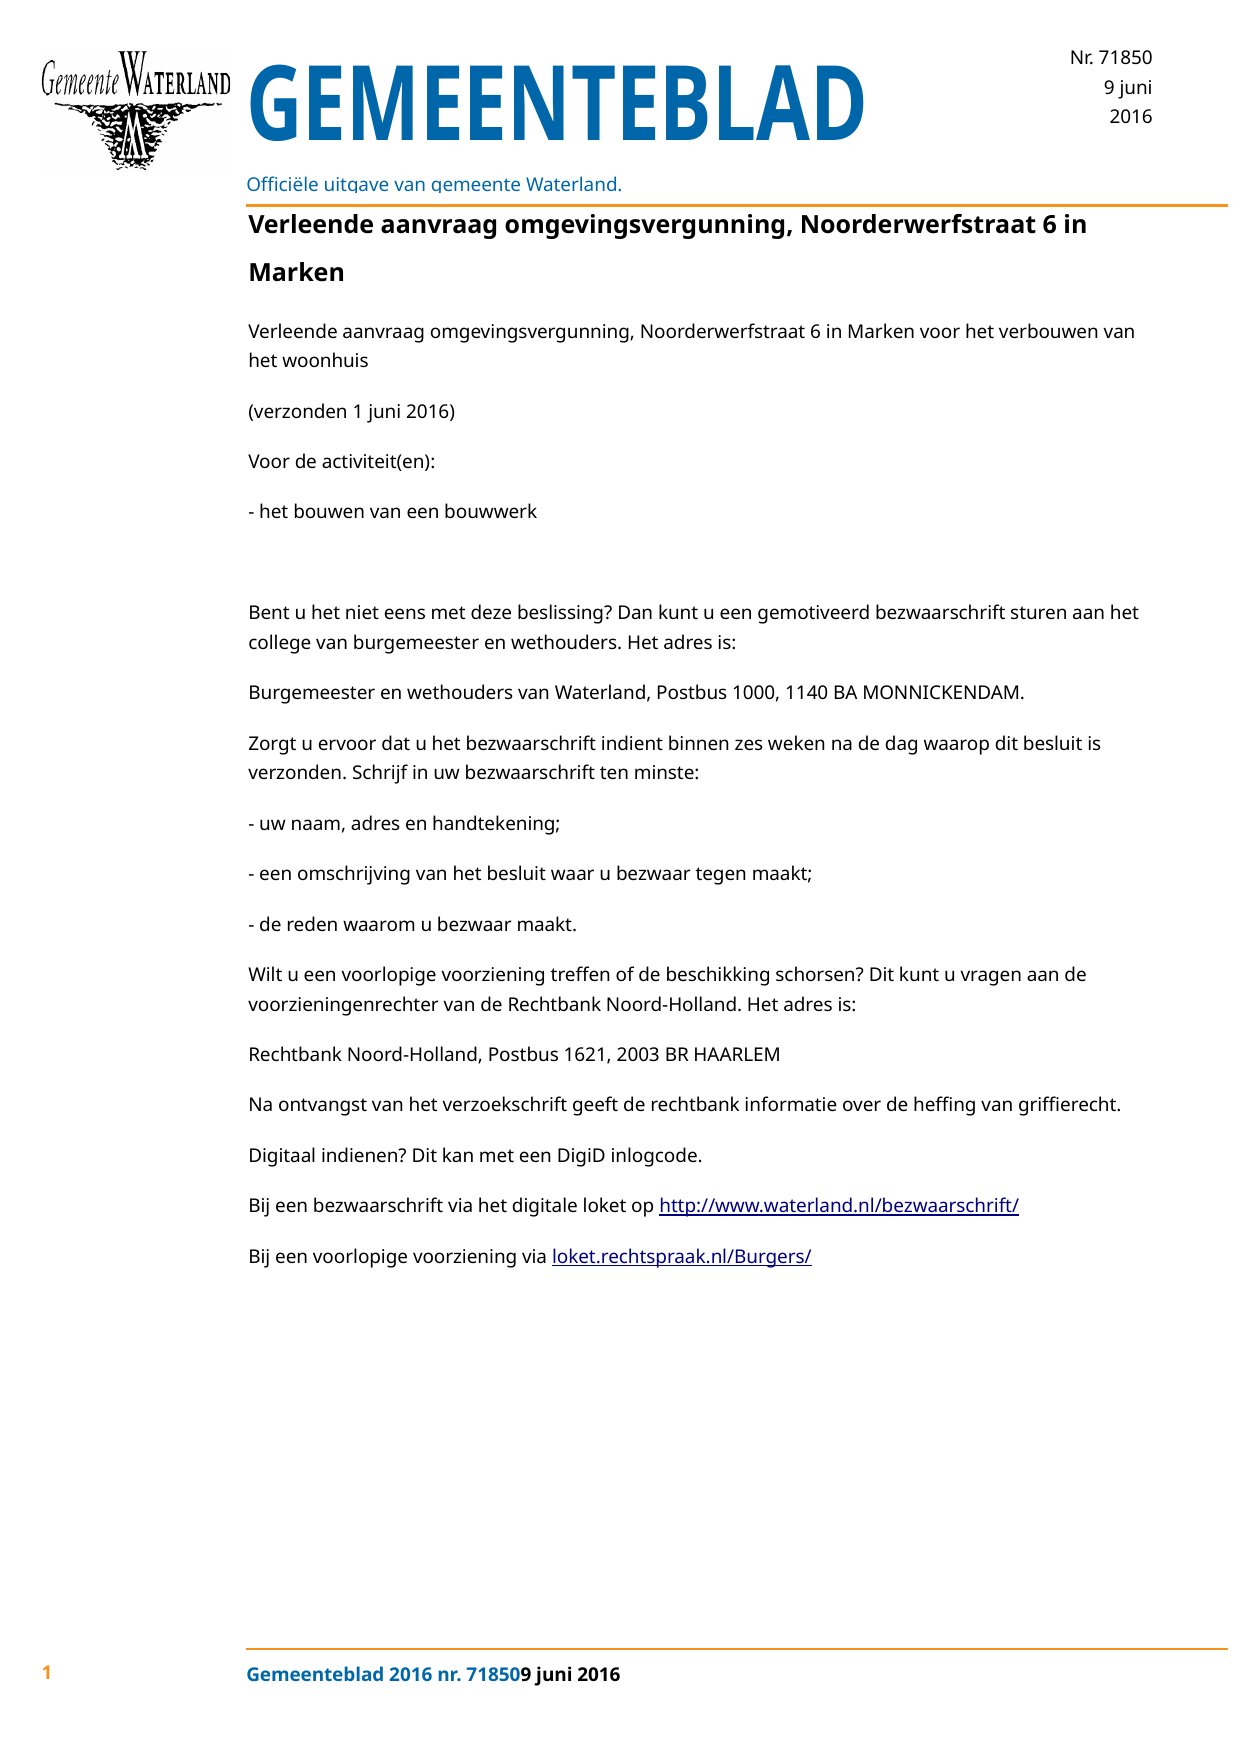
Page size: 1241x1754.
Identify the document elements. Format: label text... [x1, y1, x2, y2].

text Rechtbank Noord-Holland, Postbus 1621, 2003 BR HAARLEM [248, 1041, 1152, 1067]
text Na ontvangst van het verzoekschrift geeft de rechtbank informatie over de heffing van griffierecht. [248, 1092, 1152, 1117]
text Wilt u een voorlopige voorziening treffen of de beschikking schorsen? Dit kunt u vragen aan de voorzieningenrechter van de Rechtbank Noord-Holland. Het adres is: [248, 961, 1152, 1017]
text Bij een bezwaarschrift via het digitale loket op http://www.waterland.nl/bezwaarschrift/ [248, 1192, 1152, 1218]
text - een omschrijving van het besluit waar u bezwaar tegen maakt; [248, 860, 1152, 886]
text Verleende aanvraag omgevingsvergunning, Noorderwerfstraat 6 in Marken voor het verbouwen van het woonhuis [248, 318, 1152, 373]
text Zorgt u ervoor dat u het bezwaarschrift indient binnen zes weken na de dag waarop dit besluit is verzonden. Schrijf in uw bezwaarschrift ten minste: [248, 730, 1152, 785]
text - het bouwen van een bouwwerk [248, 499, 1152, 524]
text (verzonden 1 juni 2016) [248, 398, 1152, 424]
picture [41, 47, 231, 172]
text Verleende aanvraag omgevingsvergunning, Noorderwerfstraat 6 in Marken [248, 207, 1152, 288]
text Digitaal indienen? Dit kan met een DigiD inlogcode. [248, 1142, 1152, 1168]
text Burgemeester en wethouders van Waterland, Postbus 1000, 1140 BA MONNICKENDAM. [248, 679, 1152, 705]
text Voor de activiteit(en): [248, 448, 1152, 474]
text Bent u het niet eens met deze beslissing? Dan kunt u een gemotiveerd bezwaarschrift sturen aan het college van burgemeester en wethouders. Het adres is: [248, 599, 1152, 655]
text - de reden waarom u bezwaar maakt. [248, 911, 1152, 937]
text - uw naam, adres en handtekening; [248, 810, 1152, 836]
text Bij een voorlopige voorziening via loket.rechtspraak.nl/Burgers/ [248, 1243, 1152, 1269]
